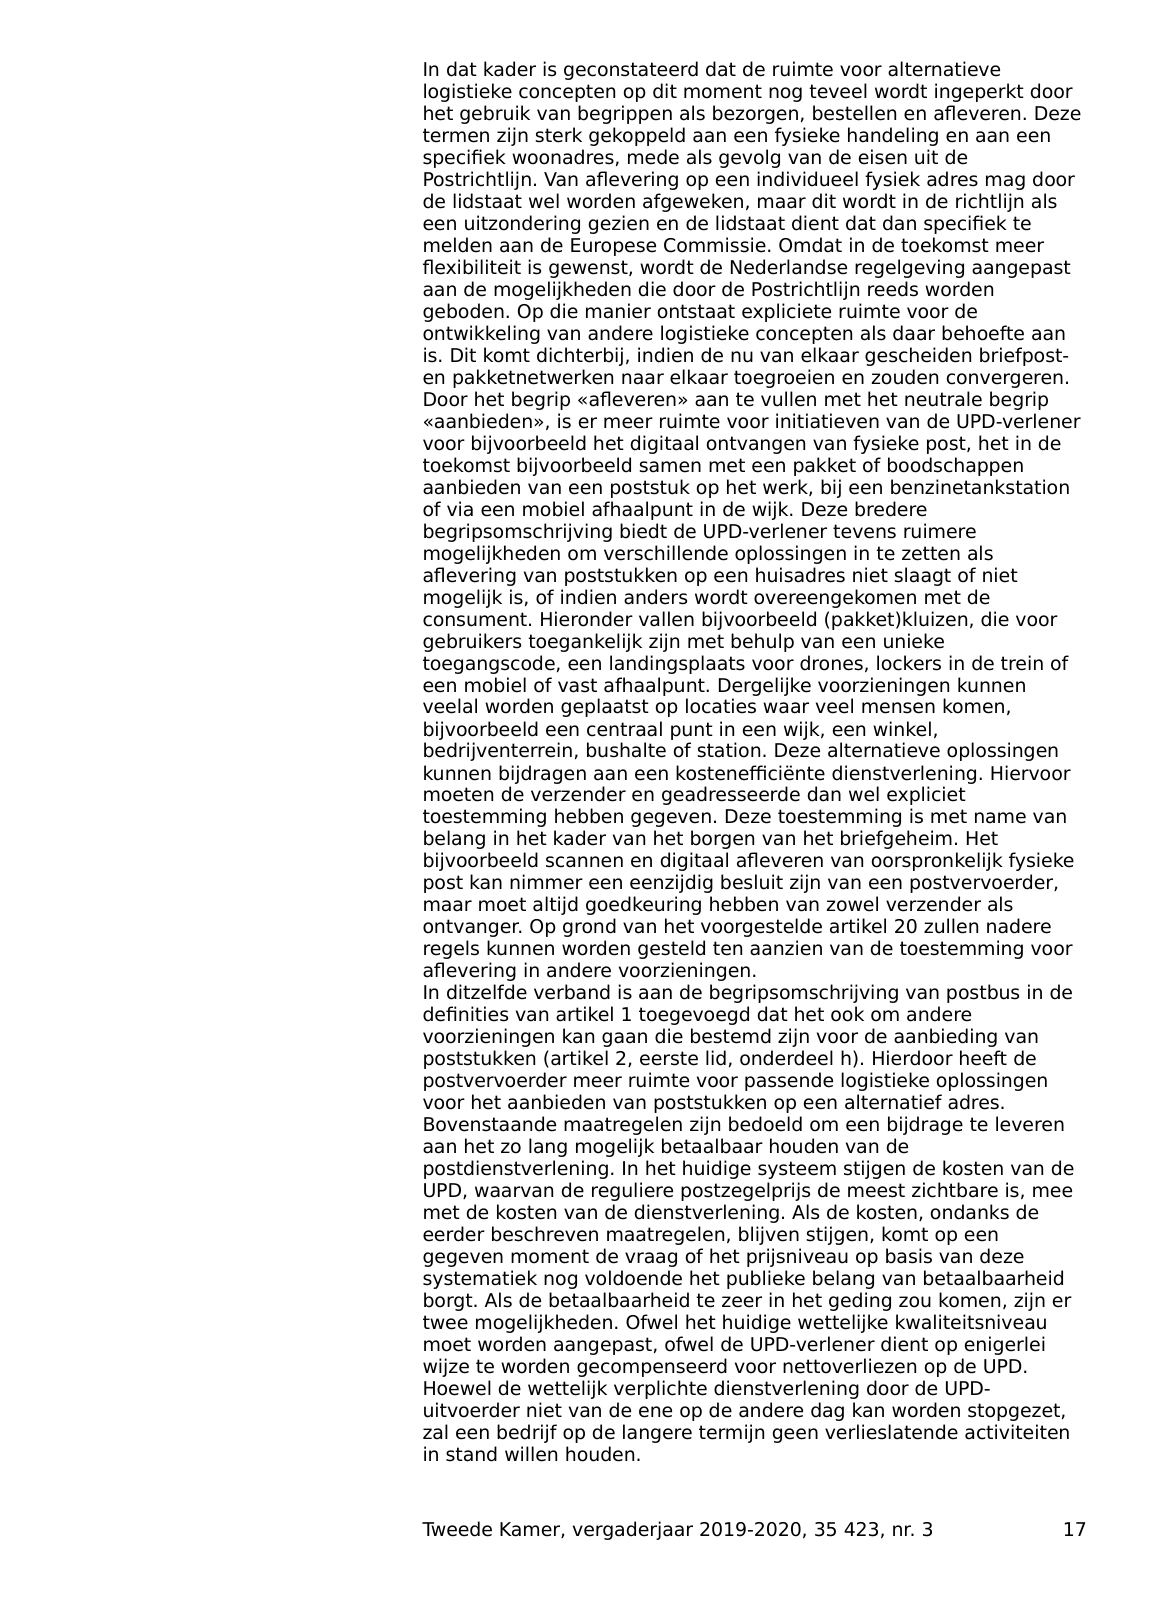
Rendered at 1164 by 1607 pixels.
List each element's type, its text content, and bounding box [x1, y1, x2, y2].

text Bovenstaande maatregelen zijn bedoeld om een bijdrage te leveren aan het zo lang mogelijk betaalbaar houden van de postdienstverlening. In het huidige systeem stijgen de kosten van de UPD, waarvan de reguliere postzegelprijs de meest zichtbare is, mee met de kosten van de dienstverlening. Als de kosten, ondanks de eerder beschreven maatregelen, blijven stijgen, komt op een gegeven moment de vraag of het prijsniveau op basis van deze systematiek nog voldoende het publieke belang van betaalbaarheid borgt. Als de betaalbaarheid te zeer in het geding zou komen, zijn er twee mogelijkheden. Ofwel het huidige wettelijke kwaliteitsniveau moet worden aangepast, ofwel de UPD-verlener dient op enigerlei wijze te worden gecompenseerd voor nettoverliezen op de UPD. Hoewel de wettelijk verplichte dienstverlening door de UPD-uitvoerder niet van de ene op de andere dag kan worden stopgezet, zal een bedrijf op de langere termijn geen verlieslatende activiteiten in stand willen houden. [422, 1114, 1087, 1466]
text In dat kader is geconstateerd dat de ruimte voor alternatieve logistieke concepten op dit moment nog teveel wordt ingeperkt door het gebruik van begrippen als bezorgen, bestellen en afleveren. Deze termen zijn sterk gekoppeld aan een fysieke handeling en aan een specifiek woonadres, mede als gevolg van de eisen uit de Postrichtlijn. Van aflevering op een individueel fysiek adres mag door de lidstaat wel worden afgeweken, maar dit wordt in de richtlijn als een uitzondering gezien en de lidstaat dient dat dan specifiek te melden aan de Europese Commissie. Omdat in de toekomst meer flexibiliteit is gewenst, wordt de Nederlandse regelgeving aangepast aan de mogelijkheden die door de Postrichtlijn reeds worden geboden. Op die manier ontstaat expliciete ruimte voor de ontwikkeling van andere logistieke concepten als daar behoefte aan is. Dit komt dichterbij, indien de nu van elkaar gescheiden briefpost- en pakketnetwerken naar elkaar toegroeien en zouden convergeren. Door het begrip «afleveren» aan te vullen met het neutrale begrip «aanbieden», is er meer ruimte voor initiatieven van de UPD-verlener voor bijvoorbeeld het digitaal ontvangen van fysieke post, het in de toekomst bijvoorbeeld samen met een pakket of boodschappen aanbieden van een poststuk op het werk, bij een benzinetankstation of via een mobiel afhaalpunt in de wijk. Deze bredere begripsomschrijving biedt de UPD-verlener tevens ruimere mogelijkheden om verschillende oplossingen in te zetten als aflevering van poststukken op een huisadres niet slaagt of niet mogelijk is, of indien anders wordt overeengekomen met de consument. Hieronder vallen bijvoorbeeld (pakket)kluizen, die voor gebruikers toegankelijk zijn met behulp van een unieke toegangscode, een landingsplaats voor drones, lockers in de trein of een mobiel of vast afhaalpunt. Dergelijke voorzieningen kunnen veelal worden geplaatst op locaties waar veel mensen komen, bijvoorbeeld een centraal punt in een wijk, een winkel, bedrijventerrein, bushalte of station. Deze alternatieve oplossingen kunnen bijdragen aan een kostenefficiënte dienstverlening. Hiervoor moeten de verzender en geadresseerde dan wel expliciet toestemming hebben gegeven. Deze toestemming is met name van belang in het kader van het borgen van het briefgeheim. Het bijvoorbeeld scannen en digitaal afleveren van oorspronkelijk fysieke post kan nimmer een eenzijdig besluit zijn van een postvervoerder, maar moet altijd goedkeuring hebben van zowel verzender als ontvanger. Op grond van het voorgestelde artikel 20 zullen nadere regels kunnen worden gesteld ten aanzien van de toestemming voor aflevering in andere voorzieningen. [422, 59, 1087, 982]
text In ditzelfde verband is aan de begripsomschrijving van postbus in de definities van artikel 1 toegevoegd dat het ook om andere voorzieningen kan gaan die bestemd zijn voor de aanbieding van poststukken (artikel 2, eerste lid, onderdeel h). Hierdoor heeft de postvervoerder meer ruimte voor passende logistieke oplossingen voor het aanbieden van poststukken op een alternatief adres. [422, 982, 1087, 1114]
